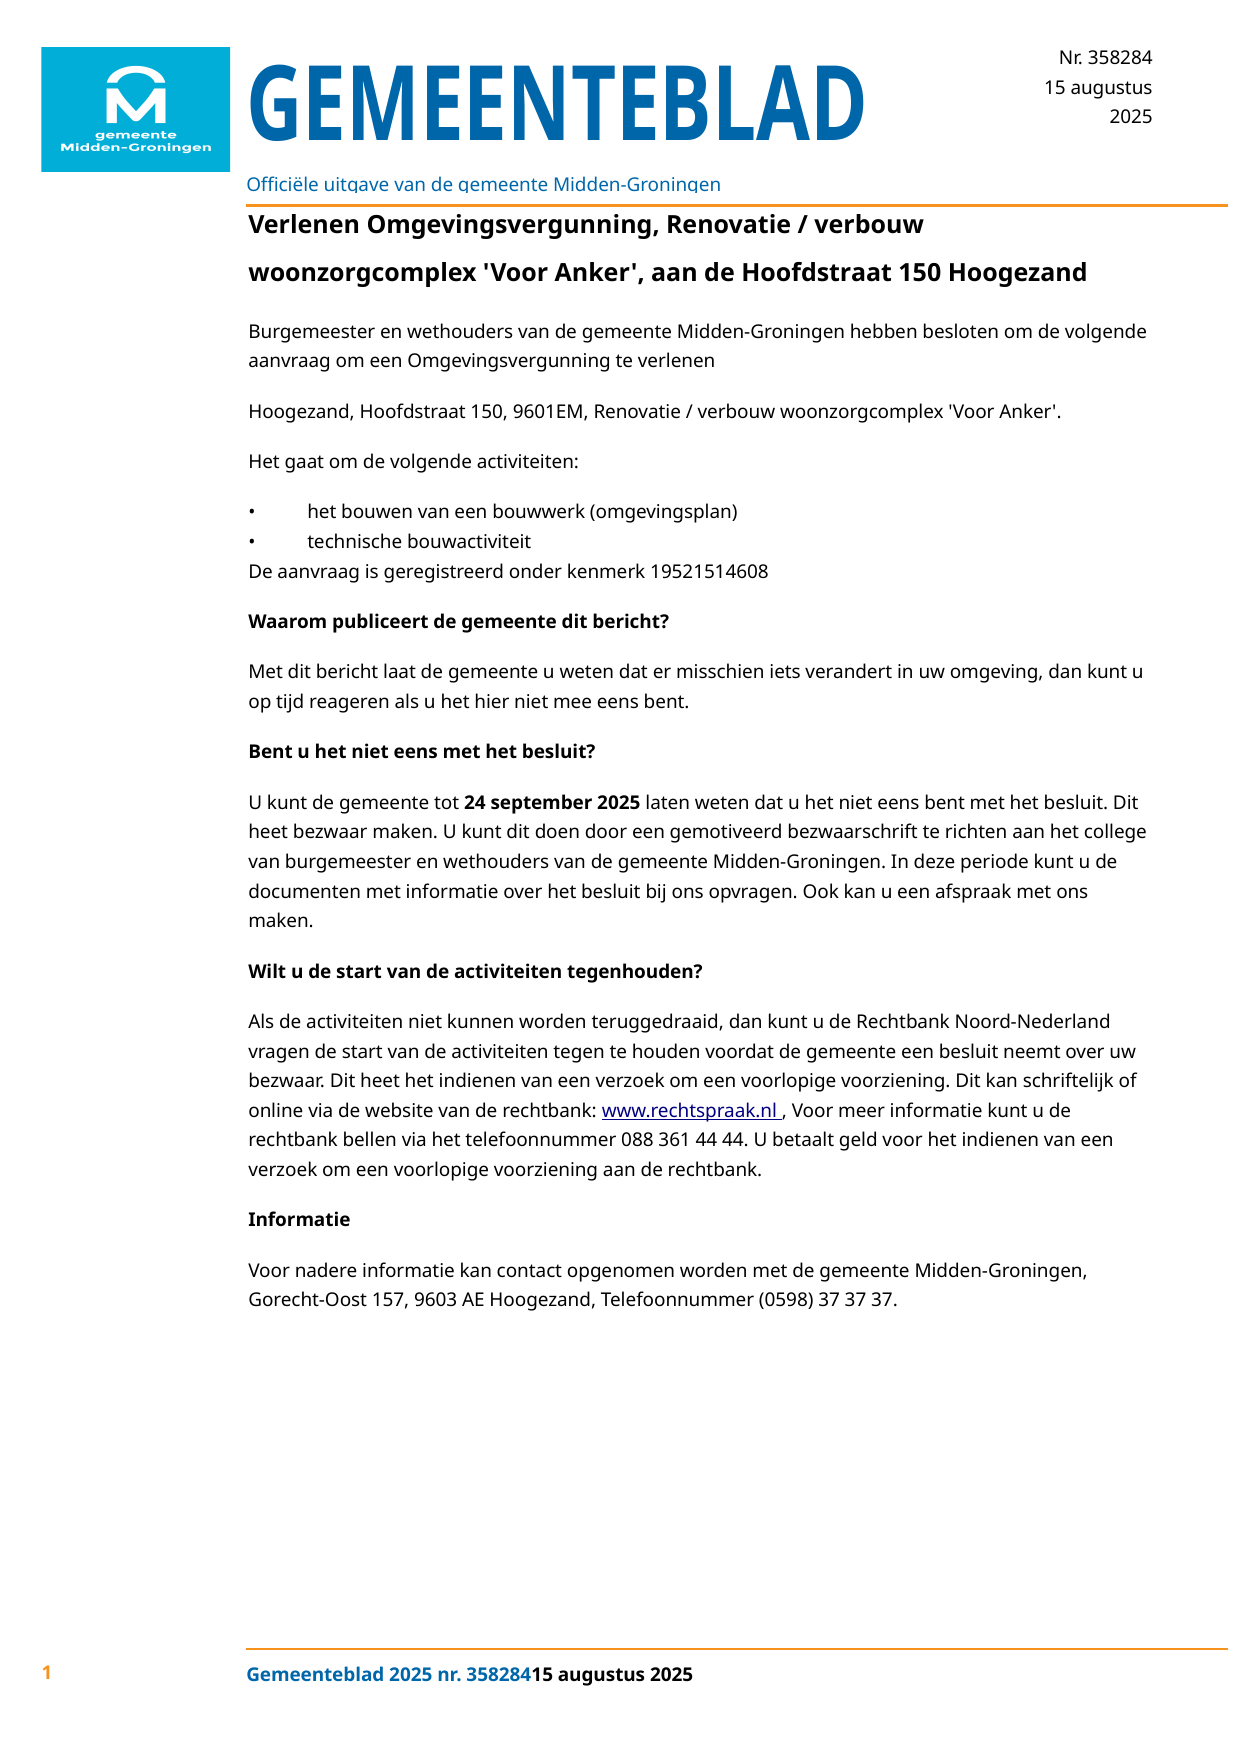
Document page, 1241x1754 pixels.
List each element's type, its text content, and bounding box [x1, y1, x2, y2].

text Het gaat om de volgende activiteiten: [248, 448, 1152, 474]
text De aanvraag is geregistreerd onder kenmerk 19521514608 [248, 558, 1152, 584]
text Wilt u de start van de activiteiten tegenhouden? [248, 958, 1152, 984]
text Waarom publiceert de gemeente dit bericht? [248, 608, 1152, 634]
list technische bouwactiviteit [248, 528, 1152, 554]
text Verlenen Omgevingsvergunning, Renovatie / verbouw woonzorgcomplex 'Voor Anker', aan de Hoofdstraat 150 Hoogezand [248, 207, 1152, 288]
text Informatie [248, 1207, 1152, 1232]
text U kunt de gemeente tot 24 september 2025 laten weten dat u het niet eens bent met het besluit. Dit heet bezwaar maken. U kunt dit doen door een gemotiveerd bezwaarschrift te richten aan het college van burgemeester en wethouders van de gemeente Midden-Groningen. In deze periode kunt u de documenten met informatie over het besluit bij ons opvragen. Ook kan u een afspraak met ons maken. [248, 789, 1152, 933]
picture [107, 89, 165, 122]
text Hoogezand, Hoofdstraat 150, 9601EM, Renovatie / verbouw woonzorgcomplex 'Voor Anker'. [248, 398, 1152, 424]
list het bouwen van een bouwwerk (omgevingsplan) [248, 499, 1152, 524]
text Met dit bericht laat de gemeente u weten dat er misschien iets verandert in uw omgeving, dan kunt u op tijd reageren als u het hier niet mee eens bent. [248, 659, 1152, 714]
text Burgemeester en wethouders van de gemeente Midden-Groningen hebben besloten om de volgende aanvraag om een Omgevingsvergunning te verlenen [248, 318, 1152, 373]
text Bent u het niet eens met het besluit? [248, 739, 1152, 764]
picture [108, 66, 164, 82]
text Voor nadere informatie kan contact opgenomen worden met de gemeente Midden-Groningen, Gorecht-Oost 157, 9603 AE Hoogezand, Telefoonnummer (0598) 37 37 37. [248, 1257, 1152, 1312]
text Als de activiteiten niet kunnen worden teruggedraaid, dan kunt u de Rechtbank Noord-Nederland vragen de start van de activiteiten tegen te houden voordat de gemeente een besluit neemt over uw bezwaar. Dit heet het indienen van een verzoek om een voorlopige voorziening. Dit kan schriftelijk of online via de website van de rechtbank: www.rechtspraak.nl , Voor meer informatie kunt u de rechtbank bellen via het telefoonnummer 088 361 44 44. U betaalt geld voor het indienen van een verzoek om een voorlopige voorziening aan de rechtbank. [248, 1008, 1152, 1182]
picture [184, 146, 190, 153]
